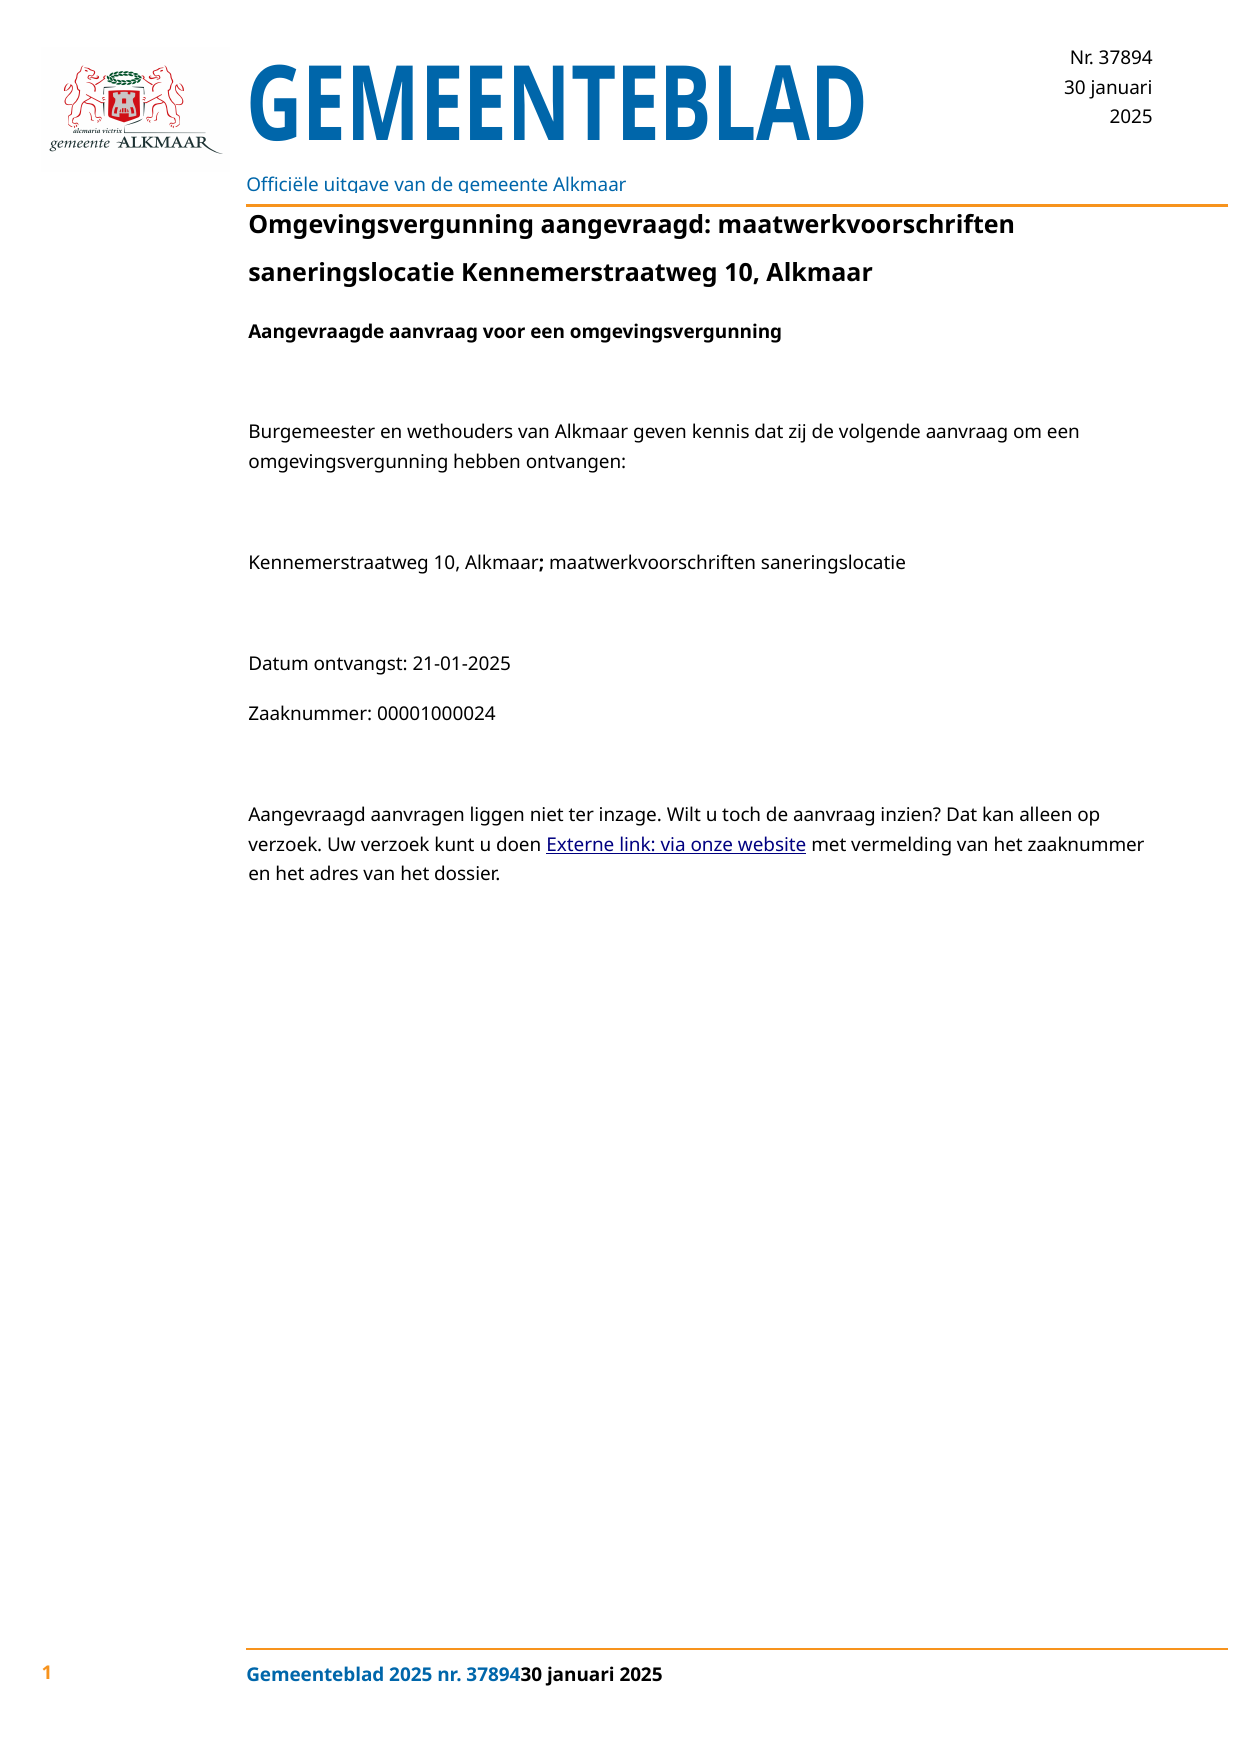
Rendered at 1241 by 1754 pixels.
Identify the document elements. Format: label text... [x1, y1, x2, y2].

text Burgemeester en wethouders van Alkmaar geven kennis dat zij de volgende aanvraag om een omgevingsvergunning hebben ontvangen: [248, 419, 1152, 474]
text Datum ontvangst: 21-01-2025 [248, 650, 1152, 676]
text Kennemerstraatweg 10, Alkmaar; maatwerkvoorschriften saneringslocatie [248, 549, 1152, 575]
text Aangevraagde aanvraag voor een omgevingsvergunning [248, 318, 1152, 344]
text Aangevraagd aanvragen liggen niet ter inzage. Wilt u toch de aanvraag inzien? Dat kan alleen op verzoek. Uw verzoek kunt u doen Externe link: via onze website met vermelding van het zaaknummer en het adres van het dossier. [248, 801, 1152, 886]
text Omgevingsvergunning aangevraagd: maatwerkvoorschriften saneringslocatie Kennemerstraatweg 10, Alkmaar [248, 207, 1152, 288]
picture [41, 47, 231, 172]
text Zaaknummer: 00001000024 [248, 700, 1152, 726]
